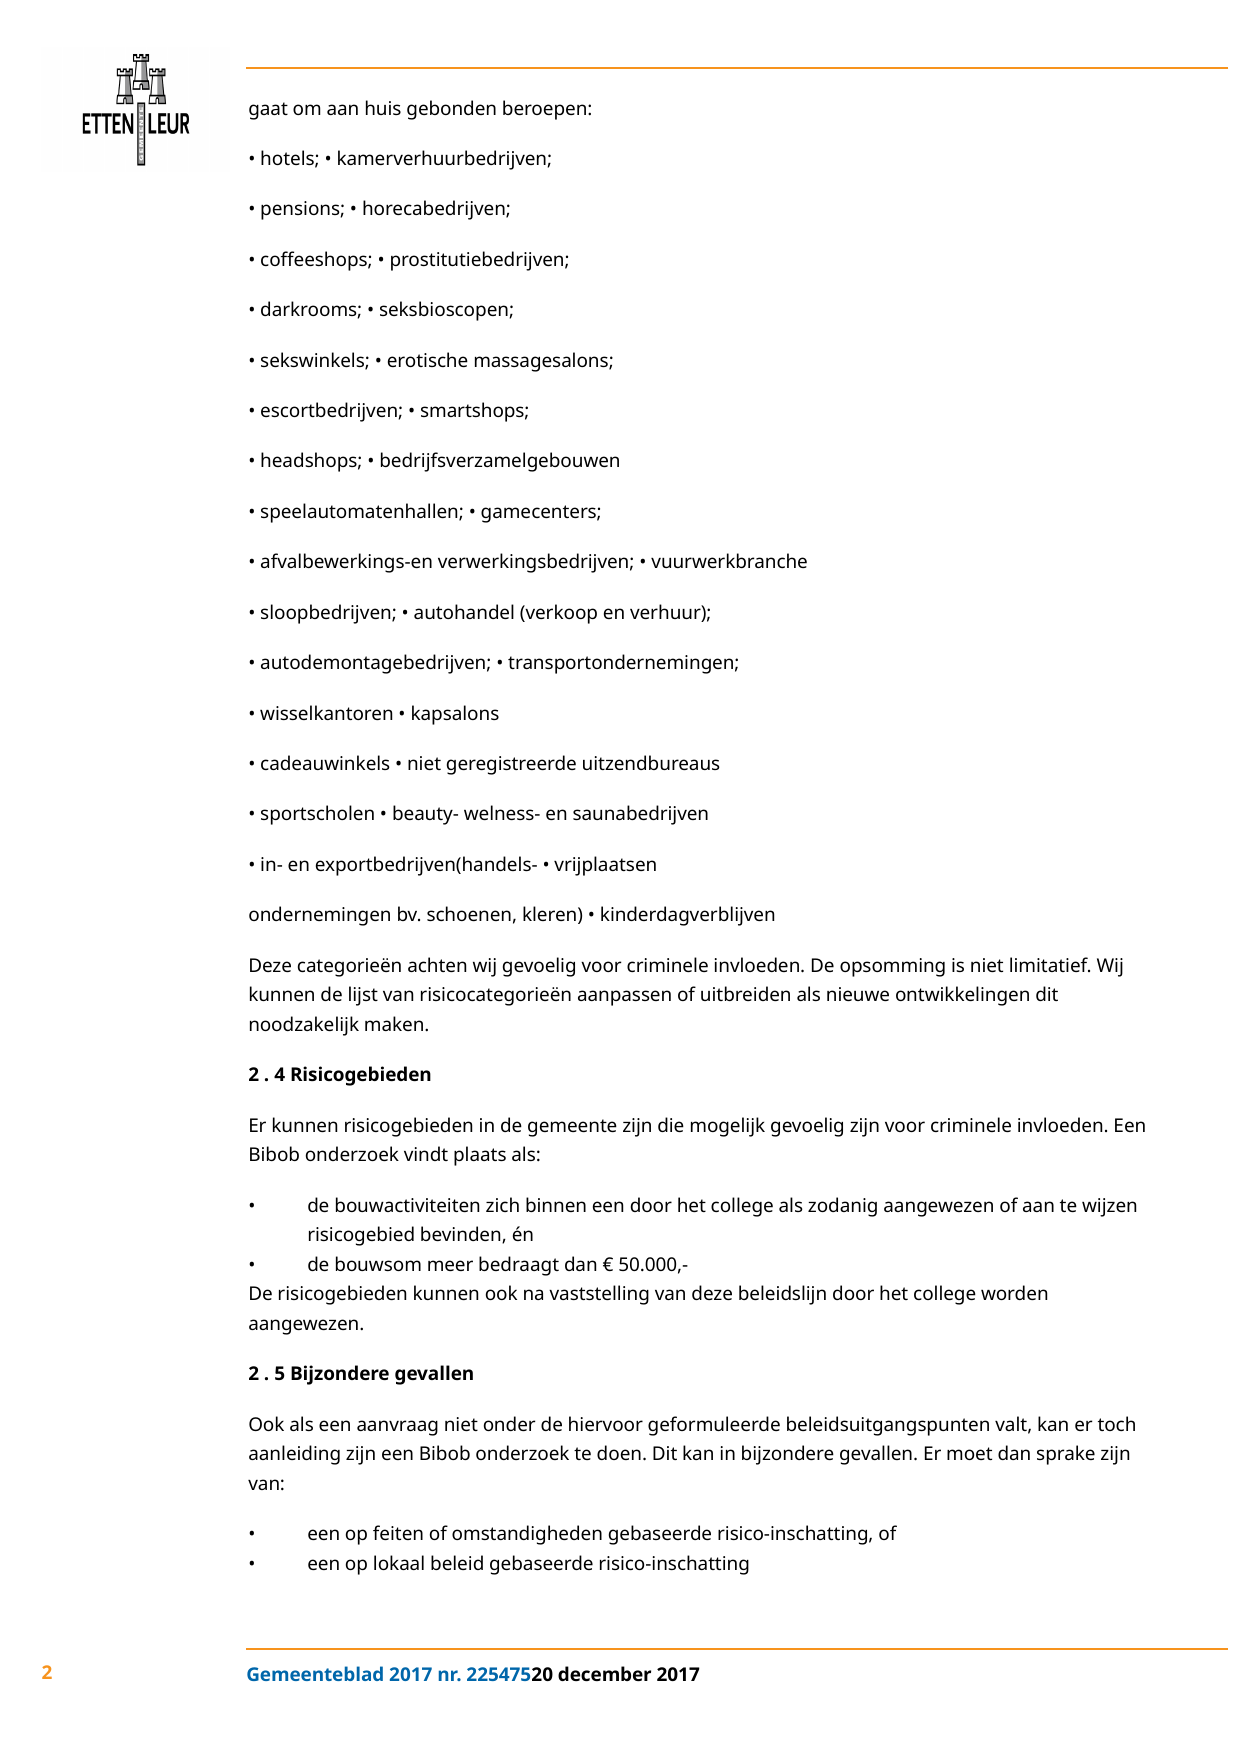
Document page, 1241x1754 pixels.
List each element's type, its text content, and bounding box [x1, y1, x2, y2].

text ondernemingen bv. schoenen, kleren) • kinderdagverblijven [248, 901, 1152, 927]
text • sloopbedrijven; • autohandel (verkoop en verhuur); [248, 599, 1152, 625]
text De risicogebieden kunnen ook na vaststelling van deze beleidslijn door het college worden aangewezen. [248, 1281, 1152, 1336]
text gaat om aan huis gebonden beroepen: [248, 95, 1152, 121]
text • hotels; • kamerverhuurbedrijven; [248, 145, 1152, 171]
list de bouwactiviteiten zich binnen een door het college als zodanig aangewezen of aan te wijzen risicogebied bevinden, én [248, 1192, 1152, 1247]
text • wisselkantoren • kapsalons [248, 700, 1152, 726]
text 2 . 4 Risicogebieden [248, 1061, 1152, 1087]
list de bouwsom meer bedraagt dan € 50.000,- [248, 1251, 1152, 1277]
text Ook als een aanvraag niet onder de hiervoor geformuleerde beleidsuitgangspunten valt, kan er toch aanleiding zijn een Bibob onderzoek te doen. Dit kan in bijzondere gevallen. Er moet dan sprake zijn van: [248, 1411, 1152, 1496]
text • headshops; • bedrijfsverzamelgebouwen [248, 448, 1152, 473]
text • sportscholen • beauty- welness- en saunabedrijven [248, 801, 1152, 826]
text 2 . 5 Bijzondere gevallen [248, 1361, 1152, 1386]
text Er kunnen risicogebieden in de gemeente zijn die mogelijk gevoelig zijn voor criminele invloeden. Een Bibob onderzoek vindt plaats als: [248, 1112, 1152, 1167]
text • escortbedrijven; • smartshops; [248, 397, 1152, 423]
text Deze categorieën achten wij gevoelig voor criminele invloeden. De opsomming is niet limitatief. Wij kunnen de lijst van risicocategorieën aanpassen of uitbreiden als nieuwe ontwikkelingen dit noodzakelijk maken. [248, 952, 1152, 1037]
text • sekswinkels; • erotische massagesalons; [248, 347, 1152, 373]
picture [41, 47, 231, 172]
text • in- en exportbedrijven(handels- • vrijplaatsen [248, 851, 1152, 877]
text • cadeauwinkels • niet geregistreerde uitzendbureaus [248, 750, 1152, 776]
text • coffeeshops; • prostitutiebedrijven; [248, 246, 1152, 272]
text • darkrooms; • seksbioscopen; [248, 296, 1152, 322]
text • pensions; • horecabedrijven; [248, 196, 1152, 221]
list een op feiten of omstandigheden gebaseerde risico-inschatting, of [248, 1521, 1152, 1546]
text • afvalbewerkings-en verwerkingsbedrijven; • vuurwerkbranche [248, 548, 1152, 574]
list een op lokaal beleid gebaseerde risico-inschatting [248, 1550, 1152, 1576]
text • speelautomatenhallen; • gamecenters; [248, 498, 1152, 524]
text • autodemontagebedrijven; • transportondernemingen; [248, 649, 1152, 675]
